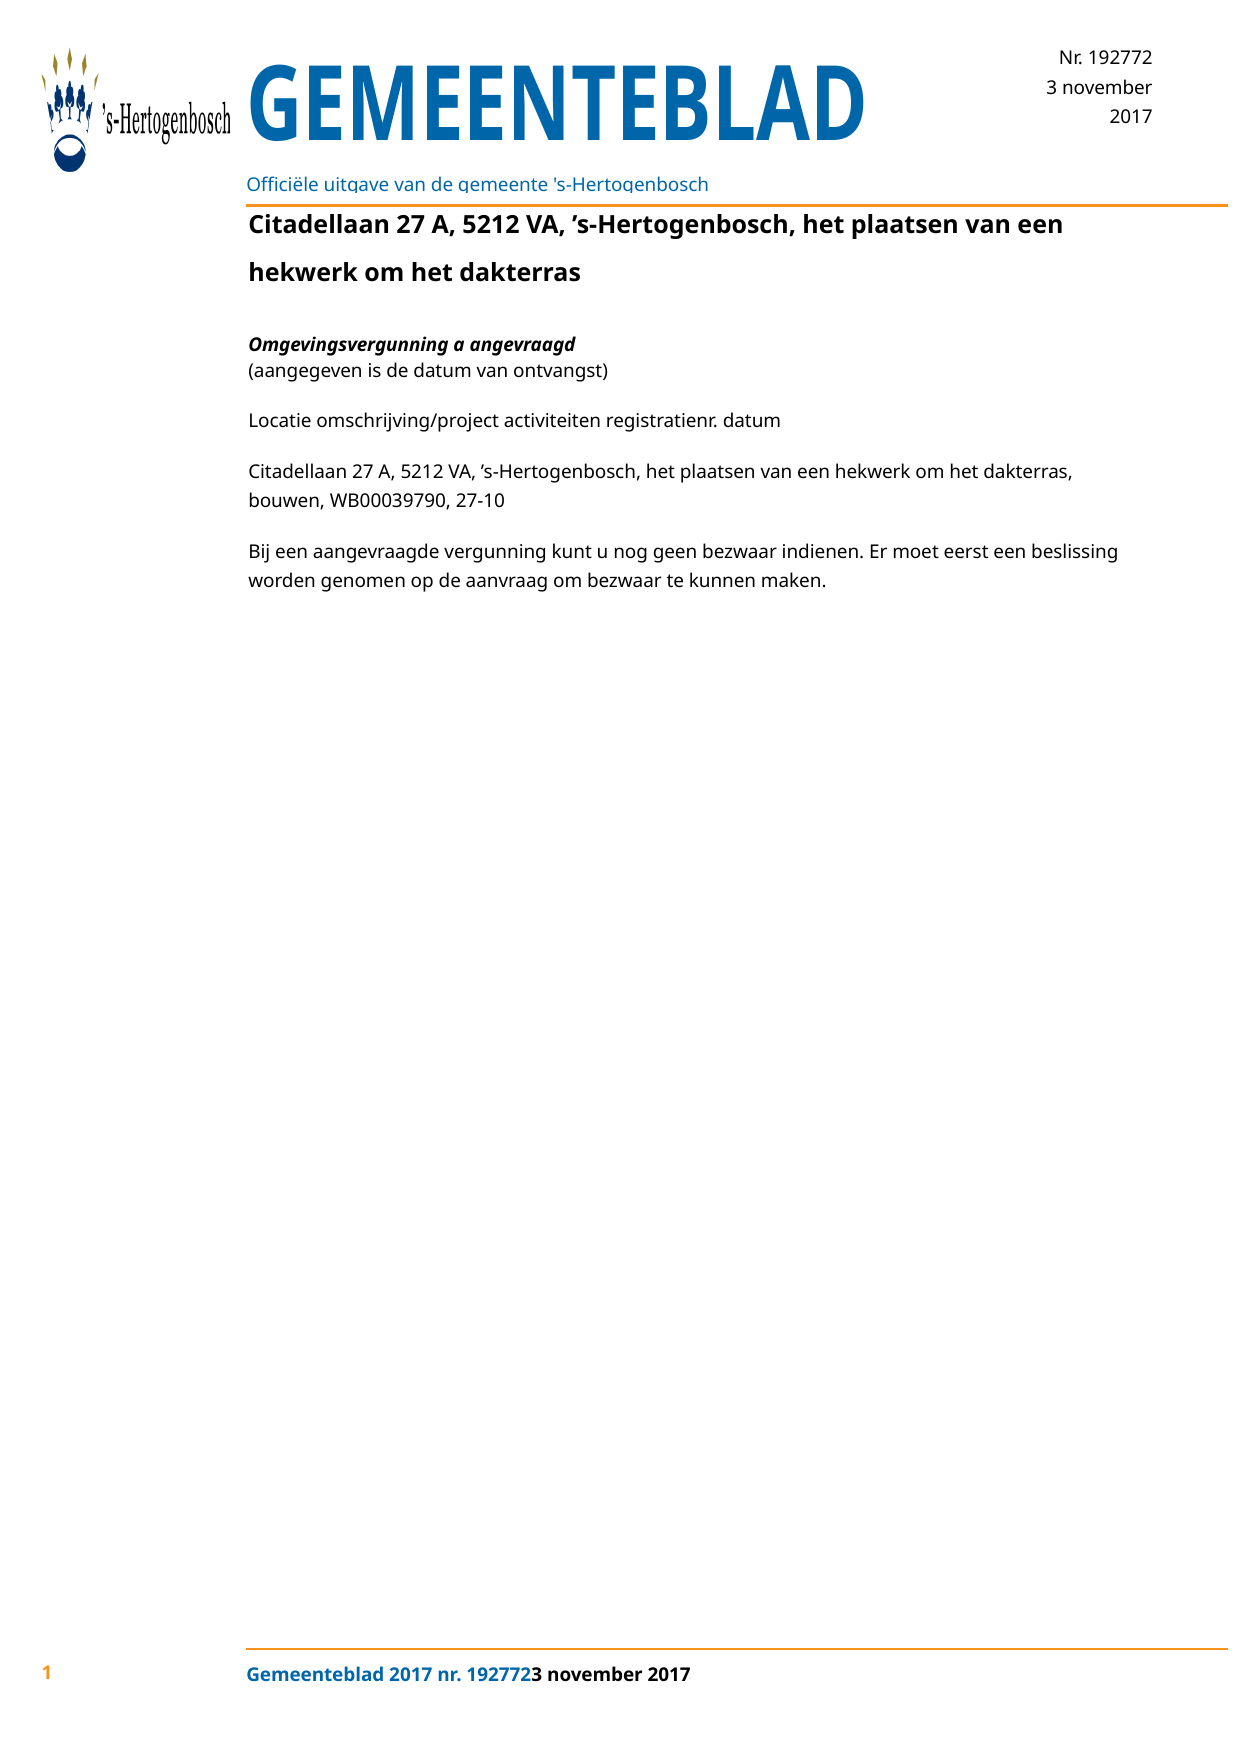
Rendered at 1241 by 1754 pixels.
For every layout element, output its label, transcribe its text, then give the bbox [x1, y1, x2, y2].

text Locatie omschrijving/project activiteiten registratienr. datum [248, 408, 1152, 433]
text Citadellaan 27 A, 5212 VA, ’s-Hertogenbosch, het plaatsen van een hekwerk om het dakterras, bouwen, WB00039790, 27-10 [248, 458, 1152, 513]
text Omgevingsvergunning a angevraagd [248, 331, 1152, 357]
text Bij een aangevraagde vergunning kunt u nog geen bezwaar indienen. Er moet eerst een beslissing worden genomen op de aanvraag om bezwaar te kunnen maken. [248, 538, 1152, 593]
picture [41, 47, 231, 172]
text (aangegeven is de datum van ontvangst) [248, 357, 1152, 383]
text Citadellaan 27 A, 5212 VA, ’s-Hertogenbosch, het plaatsen van een hekwerk om het dakterras [248, 207, 1152, 288]
